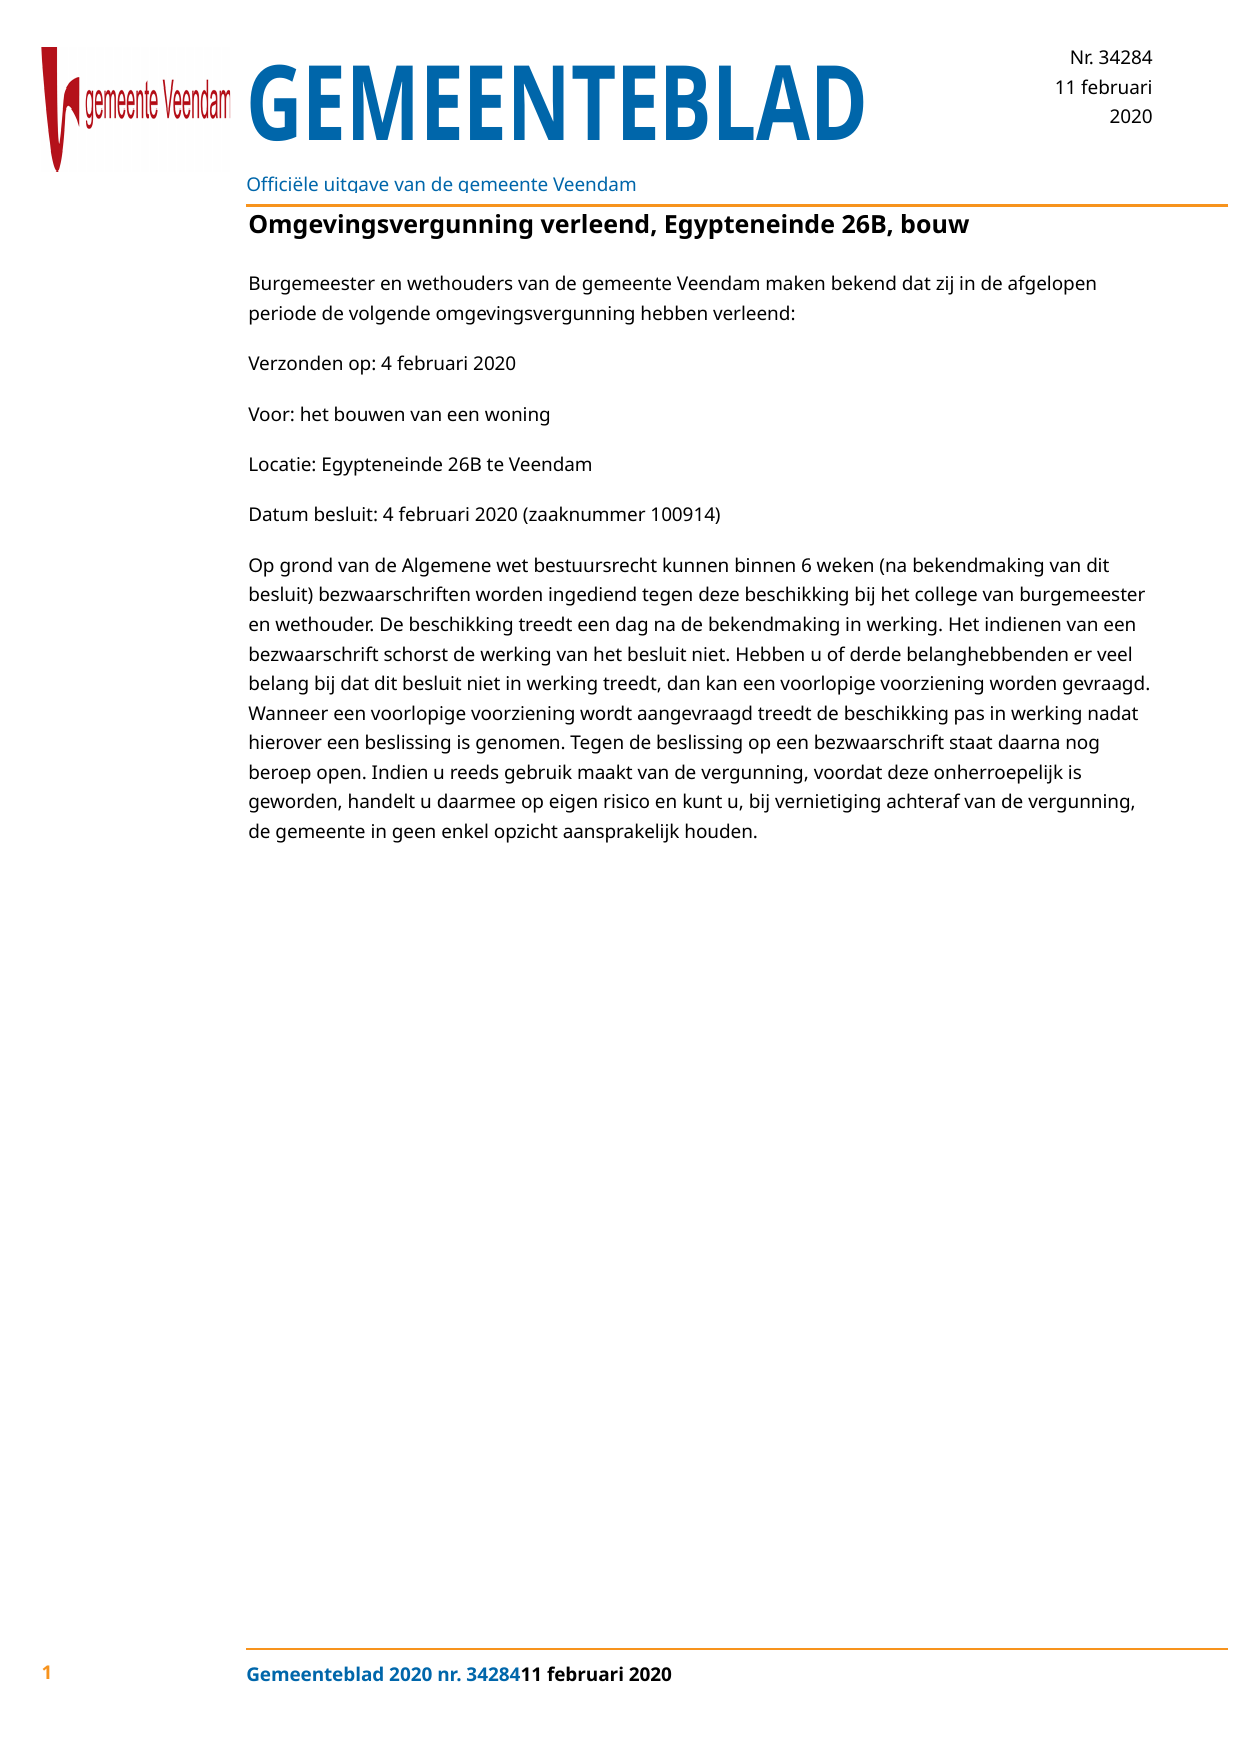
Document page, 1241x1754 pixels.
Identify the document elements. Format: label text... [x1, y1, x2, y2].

text Locatie: Egypteneinde 26B te Veendam [248, 451, 1152, 477]
picture [41, 47, 231, 172]
text Omgevingsvergunning verleend, Egypteneinde 26B, bouw [248, 207, 1152, 241]
text Voor: het bouwen van een woning [248, 401, 1152, 426]
text Op grond van de Algemene wet bestuursrecht kunnen binnen 6 weken (na bekendmaking van dit besluit) bezwaarschriften worden ingediend tegen deze beschikking bij het college van burgemeester en wethouder. De beschikking treedt een dag na de bekendmaking in werking. Het indienen van een bezwaarschrift schorst de werking van het besluit niet. Hebben u of derde belanghebbenden er veel belang bij dat dit besluit niet in werking treedt, dan kan een voorlopige voorziening worden gevraagd. Wanneer een voorlopige voorziening wordt aangevraagd treedt de beschikking pas in werking nadat hierover een beslissing is genomen. Tegen de beslissing op een bezwaarschrift staat daarna nog beroep open. Indien u reeds gebruik maakt van de vergunning, voordat deze onherroepelijk is geworden, handelt u daarmee op eigen risico en kunt u, bij vernietiging achteraf van de vergunning, de gemeente in geen enkel opzicht aansprakelijk houden. [248, 552, 1152, 844]
text Verzonden op: 4 februari 2020 [248, 350, 1152, 376]
text Datum besluit: 4 februari 2020 (zaaknummer 100914) [248, 502, 1152, 527]
text Burgemeester en wethouders van de gemeente Veendam maken bekend dat zij in de afgelopen periode de volgende omgevingsvergunning hebben verleend: [248, 270, 1152, 326]
